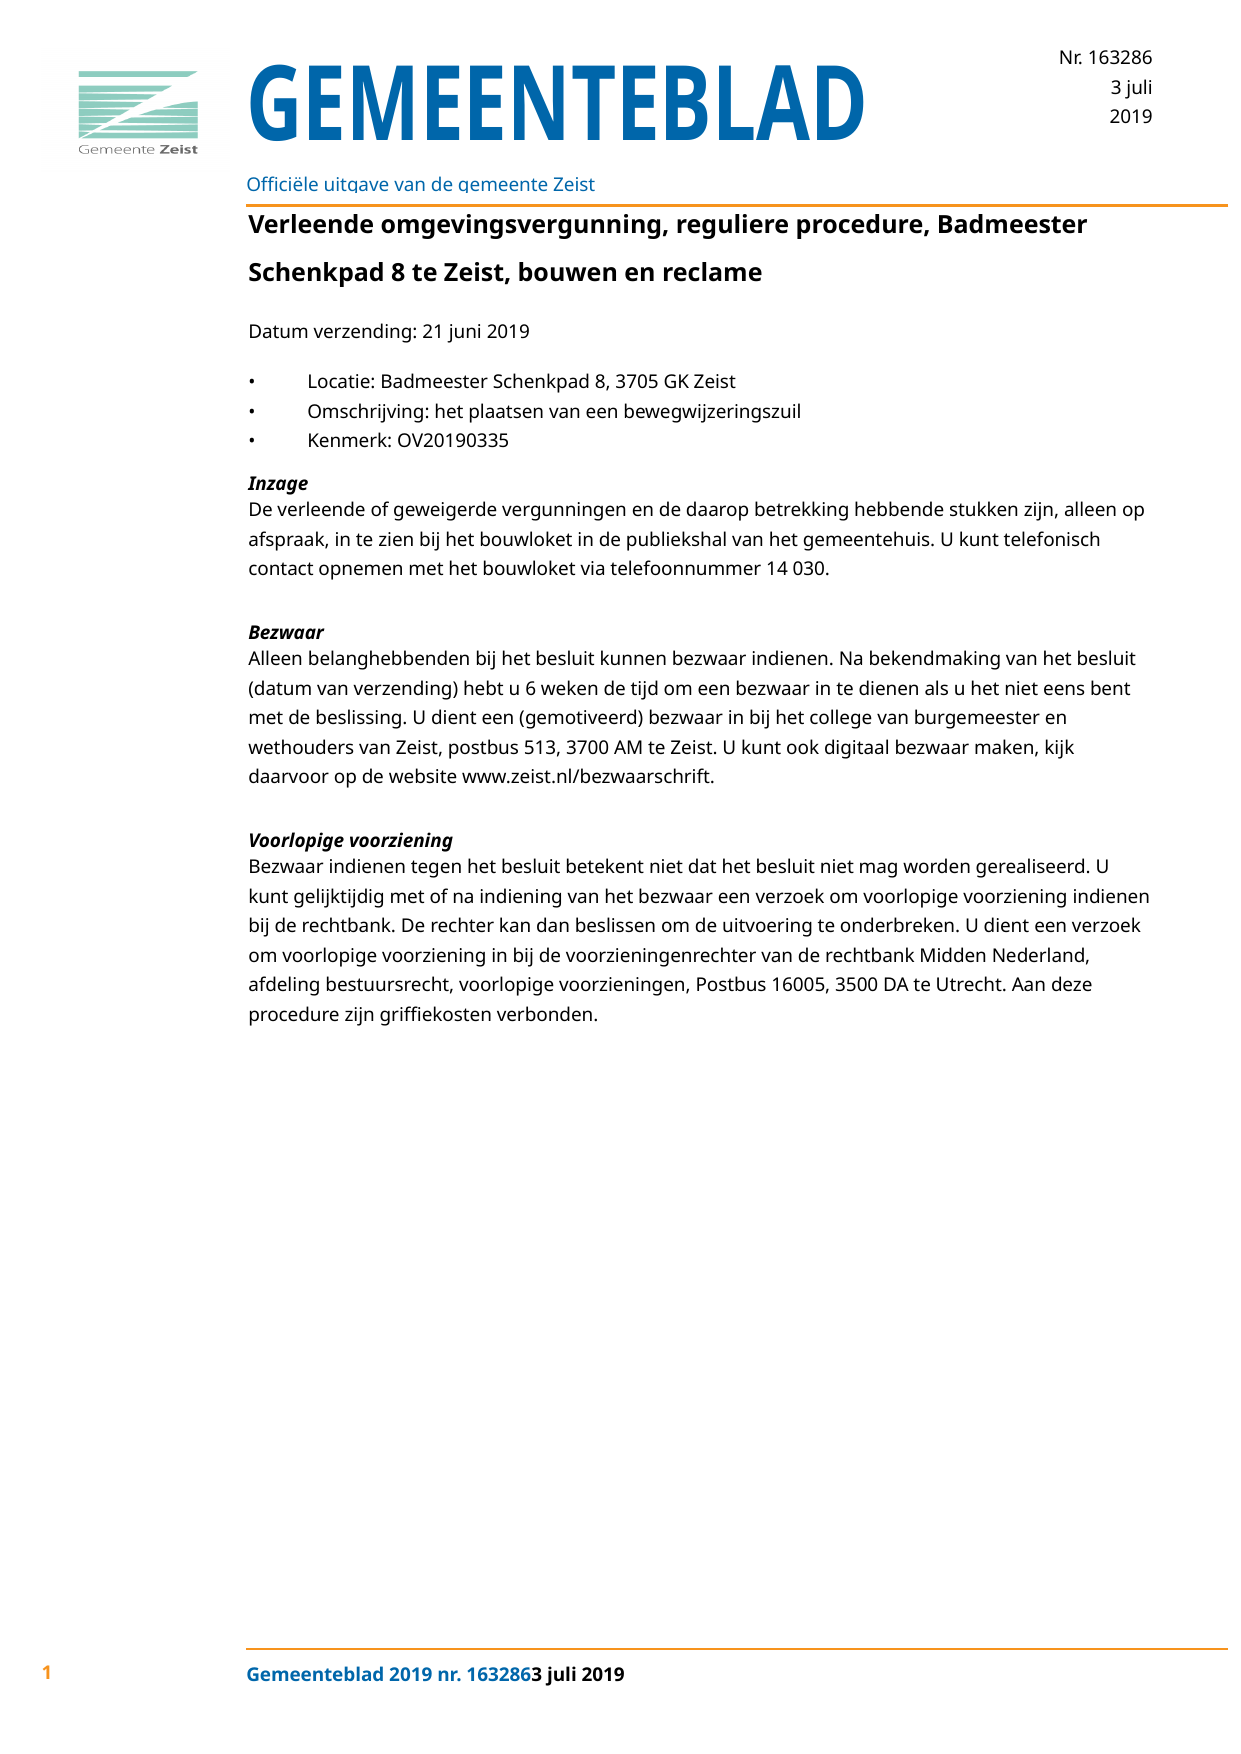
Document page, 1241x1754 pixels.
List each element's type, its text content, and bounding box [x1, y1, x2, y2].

picture [41, 47, 231, 172]
list Locatie: Badmeester Schenkpad 8, 3705 GK Zeist [248, 368, 1152, 394]
text Verleende omgevingsvergunning, reguliere procedure, Badmeester Schenkpad 8 te Zeist, bouwen en reclame [248, 207, 1152, 288]
text De verleende of geweigerde vergunningen en de daarop betrekking hebbende stukken zijn, alleen op afspraak, in te zien bij het bouwloket in de publiekshal van het gemeentehuis. U kunt telefonisch contact opnemen met het bouwloket via telefoonnummer 14 030. [248, 496, 1152, 581]
text Voorlopige voorziening [248, 827, 1152, 853]
text Alleen belanghebbenden bij het besluit kunnen bezwaar indienen. Na bekendmaking van het besluit (datum van verzending) hebt u 6 weken de tijd om een bezwaar in te dienen als u het niet eens bent met de beslissing. U dient een (gemotiveerd) bezwaar in bij het college van burgemeester en wethouders van Zeist, postbus 513, 3700 AM te Zeist. U kunt ook digitaal bezwaar maken, kijk daarvoor op de website www.zeist.nl/bezwaarschrift. [248, 645, 1152, 789]
text Bezwaar indienen tegen het besluit betekent niet dat het besluit niet mag worden gerealiseerd. U kunt gelijktijdig met of na indiening van het bezwaar een verzoek om voorlopige voorziening indienen bij de rechtbank. De rechter kan dan beslissen om de uitvoering te onderbreken. U dient een verzoek om voorlopige voorziening in bij de voorzieningenrechter van de rechtbank Midden Nederland, afdeling bestuursrecht, voorlopige voorzieningen, Postbus 16005, 3500 DA te Utrecht. Aan deze procedure zijn griffiekosten verbonden. [248, 853, 1152, 1027]
text Inzage [248, 471, 1152, 496]
text Datum verzending: 21 juni 2019 [248, 318, 1152, 344]
list Kenmerk: OV20190335 [248, 427, 1152, 453]
list Omschrijving: het plaatsen van een bewegwijzeringszuil [248, 398, 1152, 424]
text Bezwaar [248, 619, 1152, 645]
